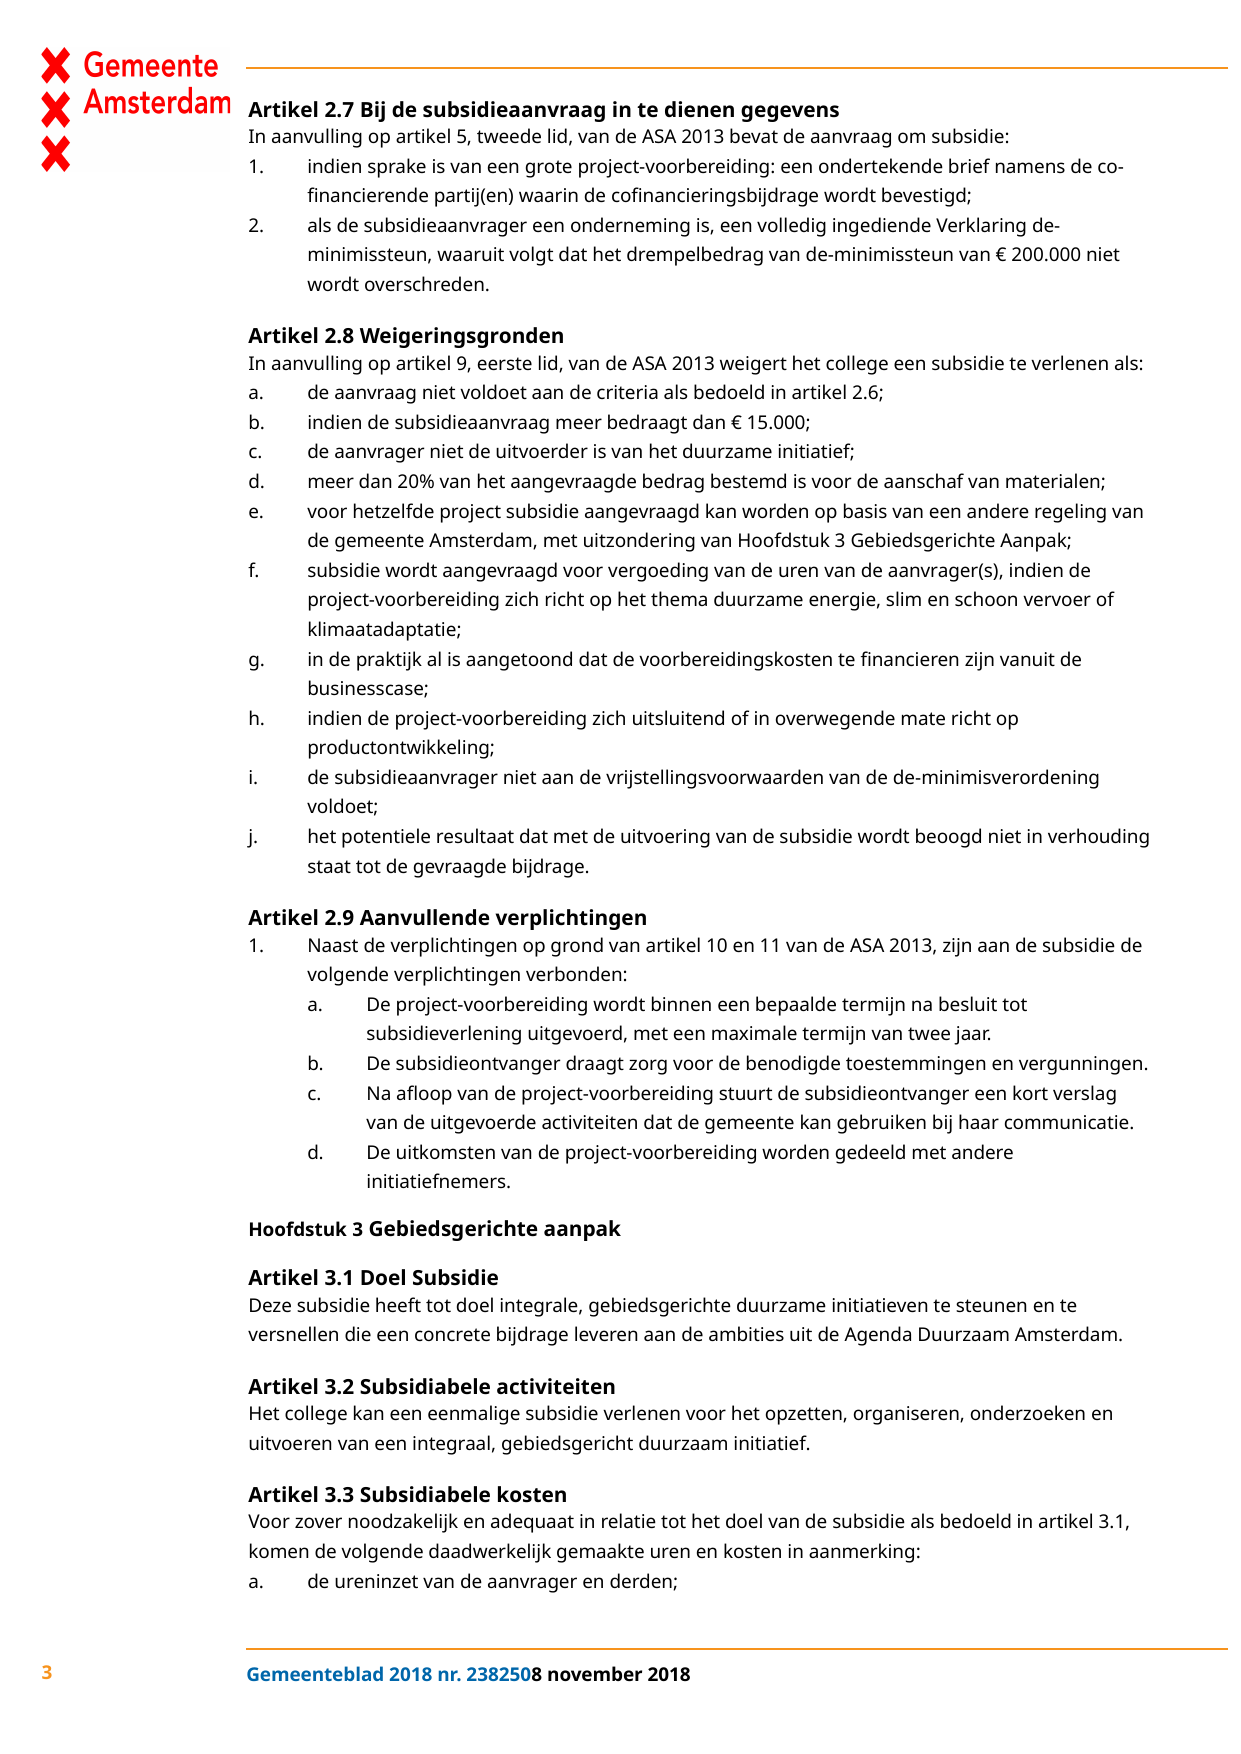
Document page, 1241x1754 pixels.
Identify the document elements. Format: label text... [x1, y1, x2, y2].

text In aanvulling op artikel 9, eerste lid, van de ASA 2013 weigert het college een subsidie te verlenen als: [248, 350, 1152, 376]
list als de subsidieaanvrager een onderneming is, een volledig ingediende Verklaring de-minimissteun, waaruit volgt dat het drempelbedrag van de-minimissteun van € 200.000 niet wordt overschreden. [248, 212, 1152, 297]
text Deze subsidie heeft tot doel integrale, gebiedsgerichte duurzame initiatieven te steunen en te versnellen die een concrete bijdrage leveren aan de ambities uit de Agenda Duurzaam Amsterdam. [248, 1292, 1152, 1347]
text Artikel 2.9 Aanvullende verplichtingen [248, 903, 1152, 932]
text Hoofdstuk 3 Gebiedsgerichte aanpak [248, 1214, 1152, 1242]
list De uitkomsten van de project-voorbereiding worden gedeeld met andere initiatiefnemers. [307, 1139, 1152, 1194]
list de subsidieaanvrager niet aan de vrijstellingsvoorwaarden van de de-minimisverordening voldoet; [248, 764, 1152, 819]
text Artikel 2.7 Bij de subsidieaanvraag in te dienen gegevens [248, 95, 1152, 123]
list meer dan 20% van het aangevraagde bedrag bestemd is voor de aanschaf van materialen; [248, 468, 1152, 494]
text In aanvulling op artikel 5, tweede lid, van de ASA 2013 bevat de aanvraag om subsidie: [248, 123, 1152, 149]
list Naast de verplichtingen op grond van artikel 10 en 11 van de ASA 2013, zijn aan de subsidie de volgende verplichtingen verbonden: [248, 932, 1152, 987]
list indien de subsidieaanvraag meer bedraagt dan € 15.000; [248, 409, 1152, 435]
text Artikel 3.3 Subsidiabele kosten [248, 1480, 1152, 1509]
list de aanvraag niet voldoet aan de criteria als bedoeld in artikel 2.6; [248, 379, 1152, 405]
list indien de project-voorbereiding zich uitsluitend of in overwegende mate richt op productontwikkeling; [248, 705, 1152, 760]
text Voor zover noodzakelijk en adequaat in relatie tot het doel van de subsidie als bedoeld in artikel 3.1, komen de volgende daadwerkelijk gemaakte uren en kosten in aanmerking: [248, 1509, 1152, 1564]
text Artikel 3.2 Subsidiabele activiteiten [248, 1372, 1152, 1400]
list indien sprake is van een grote project-voorbereiding: een ondertekende brief namens de co-financierende partij(en) waarin de cofinancieringsbijdrage wordt bevestigd; [248, 153, 1152, 208]
list het potentiele resultaat dat met de uitvoering van de subsidie wordt beoogd niet in verhouding staat tot de gevraagde bijdrage. [248, 823, 1152, 879]
list subsidie wordt aangevraagd voor vergoeding van de uren van de aanvrager(s), indien de project-voorbereiding zich richt op het thema duurzame energie, slim en schoon vervoer of klimaatadaptatie; [248, 557, 1152, 642]
list voor hetzelfde project subsidie aangevraagd kan worden op basis van een andere regeling van de gemeente Amsterdam, met uitzondering van Hoofdstuk 3 Gebiedsgerichte Aanpak; [248, 498, 1152, 553]
picture [41, 47, 231, 172]
list Na afloop van de project-voorbereiding stuurt de subsidieontvanger een kort verslag van de uitgevoerde activiteiten dat de gemeente kan gebruiken bij haar communicatie. [307, 1080, 1152, 1135]
list in de praktijk al is aangetoond dat de voorbereidingskosten te financieren zijn vanuit de businesscase; [248, 646, 1152, 701]
text Het college kan een eenmalige subsidie verlenen voor het opzetten, organiseren, onderzoeken en uitvoeren van een integraal, gebiedsgericht duurzaam initiatief. [248, 1400, 1152, 1456]
list de aanvrager niet de uitvoerder is van het duurzame initiatief; [248, 439, 1152, 464]
text Artikel 3.1 Doel Subsidie [248, 1263, 1152, 1292]
list De subsidieontvanger draagt zorg voor de benodigde toestemmingen en vergunningen. [307, 1050, 1152, 1076]
list De project-voorbereiding wordt binnen een bepaalde termijn na besluit tot subsidieverlening uitgevoerd, met een maximale termijn van twee jaar. [307, 991, 1152, 1046]
text Artikel 2.8 Weigeringsgronden [248, 322, 1152, 350]
list de ureninzet van de aanvrager en derden; [248, 1568, 1152, 1593]
